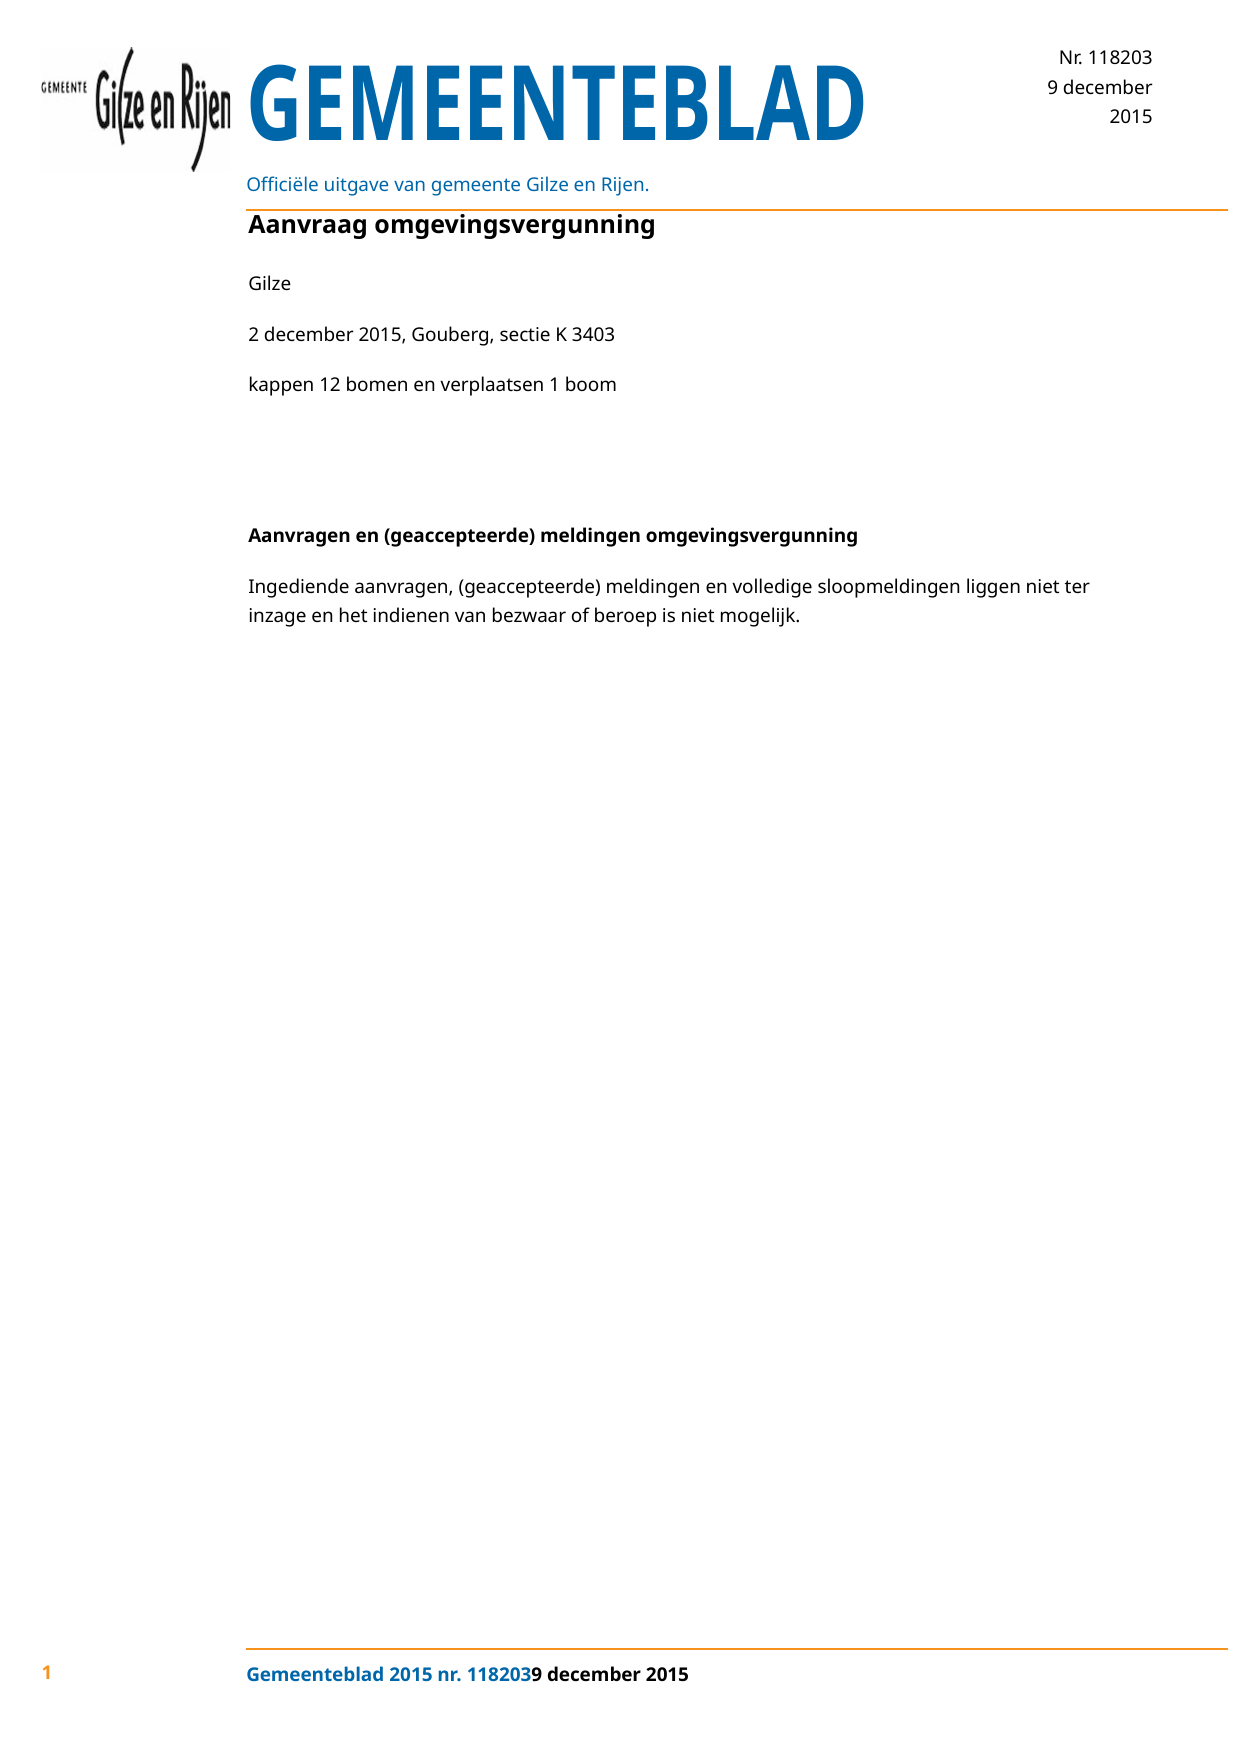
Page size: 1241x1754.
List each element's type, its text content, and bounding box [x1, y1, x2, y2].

picture [41, 47, 231, 172]
text Gilze [248, 270, 1152, 296]
text kappen 12 bomen en verplaatsen 1 boom [248, 371, 1152, 397]
text 2 december 2015, Gouberg, sectie K 3403 [248, 321, 1152, 346]
text Aanvraag omgevingsvergunning [248, 211, 1152, 241]
text Aanvragen en (geaccepteerde) meldingen omgevingsvergunning [248, 522, 1152, 548]
text Ingediende aanvragen, (geaccepteerde) meldingen en volledige sloopmeldingen liggen niet ter inzage en het indienen van bezwaar of beroep is niet mogelijk. [248, 573, 1152, 628]
